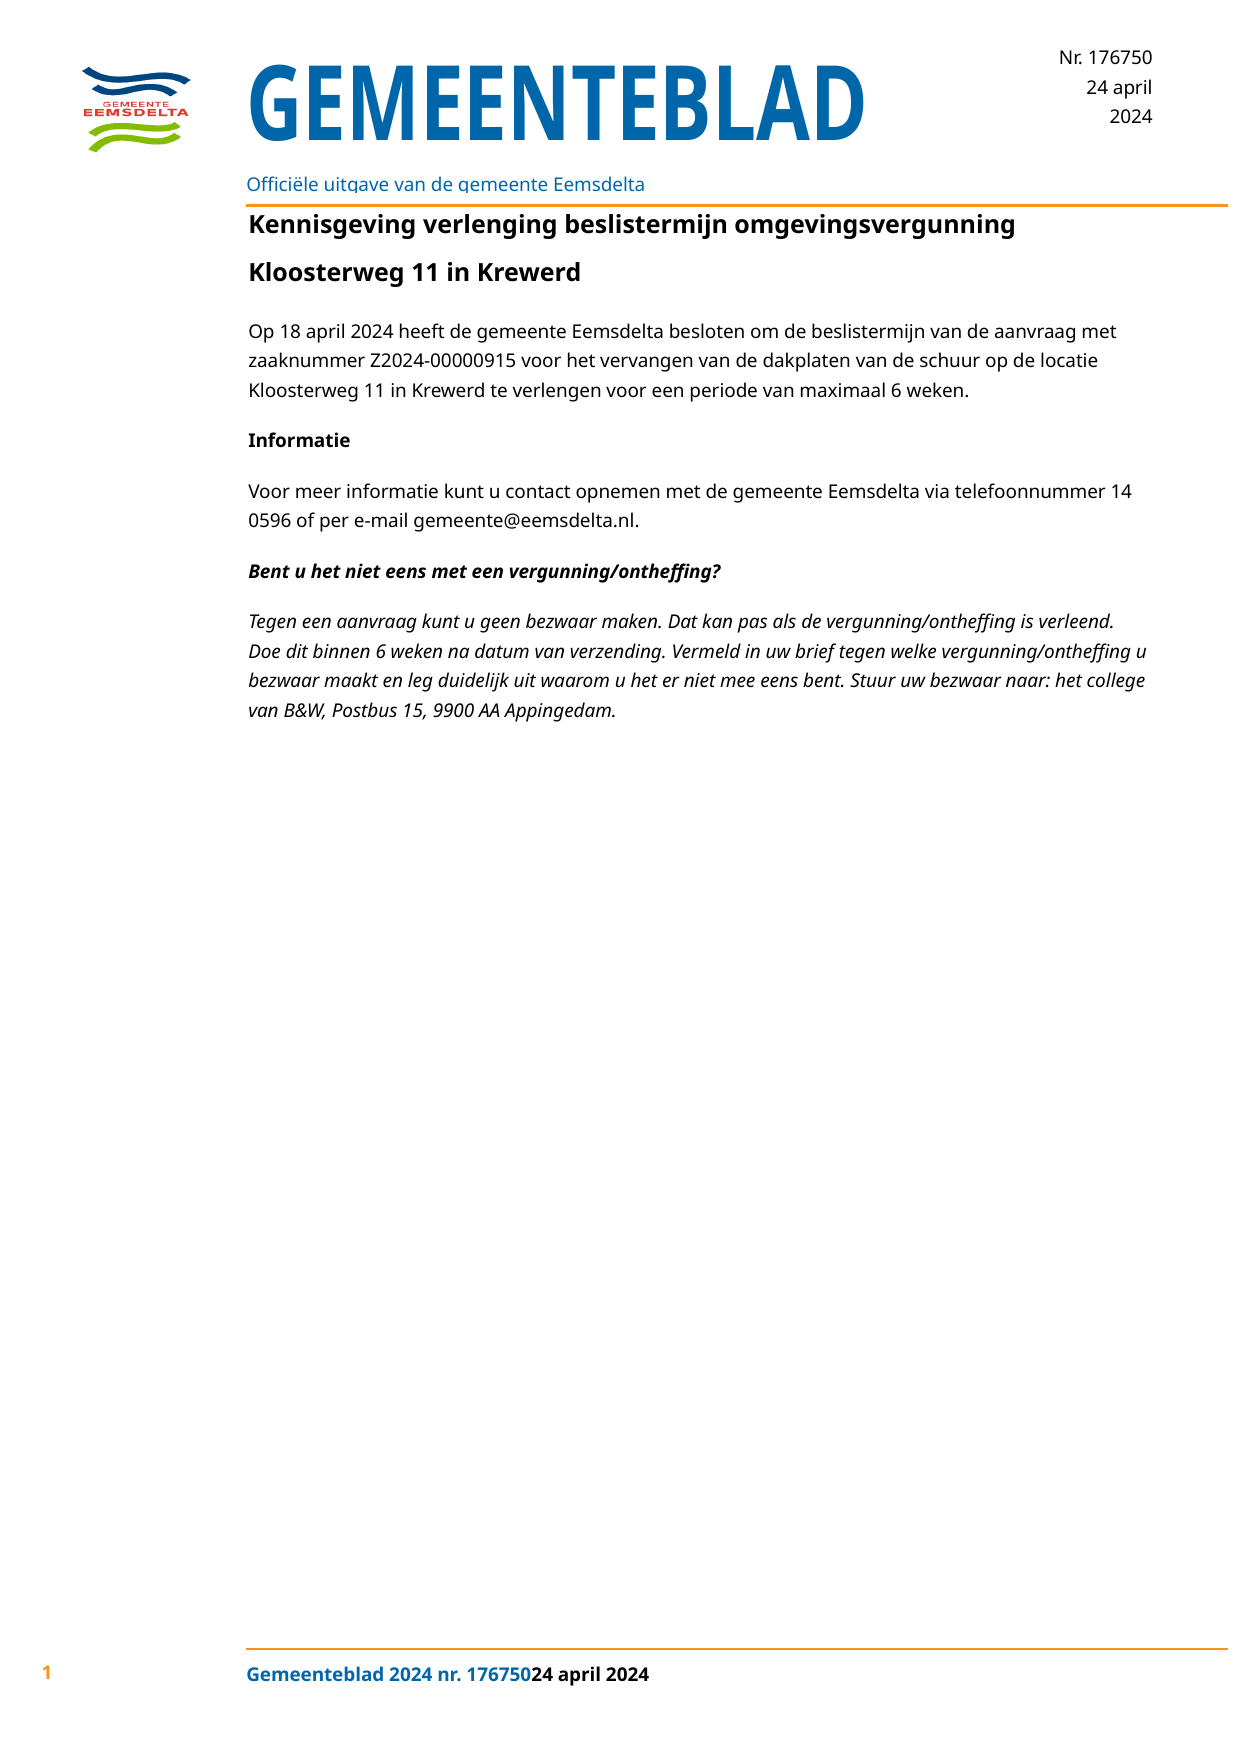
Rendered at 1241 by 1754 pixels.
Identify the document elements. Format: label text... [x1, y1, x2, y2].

text Tegen een aanvraag kunt u geen bezwaar maken. Dat kan pas als de vergunning/ontheffing is verleend. Doe dit binnen 6 weken na datum van verzending. Vermeld in uw brief tegen welke vergunning/ontheffing u bezwaar maakt en leg duidelijk uit waarom u het er niet mee eens bent. Stuur uw bezwaar naar: het college van B&W, Postbus 15, 9900 AA Appingedam. [248, 608, 1152, 723]
text Voor meer informatie kunt u contact opnemen met de gemeente Eemsdelta via telefoonnummer 14 0596 of per e-mail gemeente@eemsdelta.nl. [248, 478, 1152, 533]
picture [41, 47, 231, 172]
text Op 18 april 2024 heeft de gemeente Eemsdelta besloten om de beslistermijn van de aanvraag met zaaknummer Z2024-00000915 voor het vervangen van de dakplaten van de schuur op de locatie Kloosterweg 11 in Krewerd te verlengen voor een periode van maximaal 6 weken. [248, 318, 1152, 403]
text Informatie [248, 427, 1152, 453]
text Kennisgeving verlenging beslistermijn omgevingsvergunning Kloosterweg 11 in Krewerd [248, 207, 1152, 288]
text Bent u het niet eens met een vergunning/ontheffing? [248, 558, 1152, 584]
